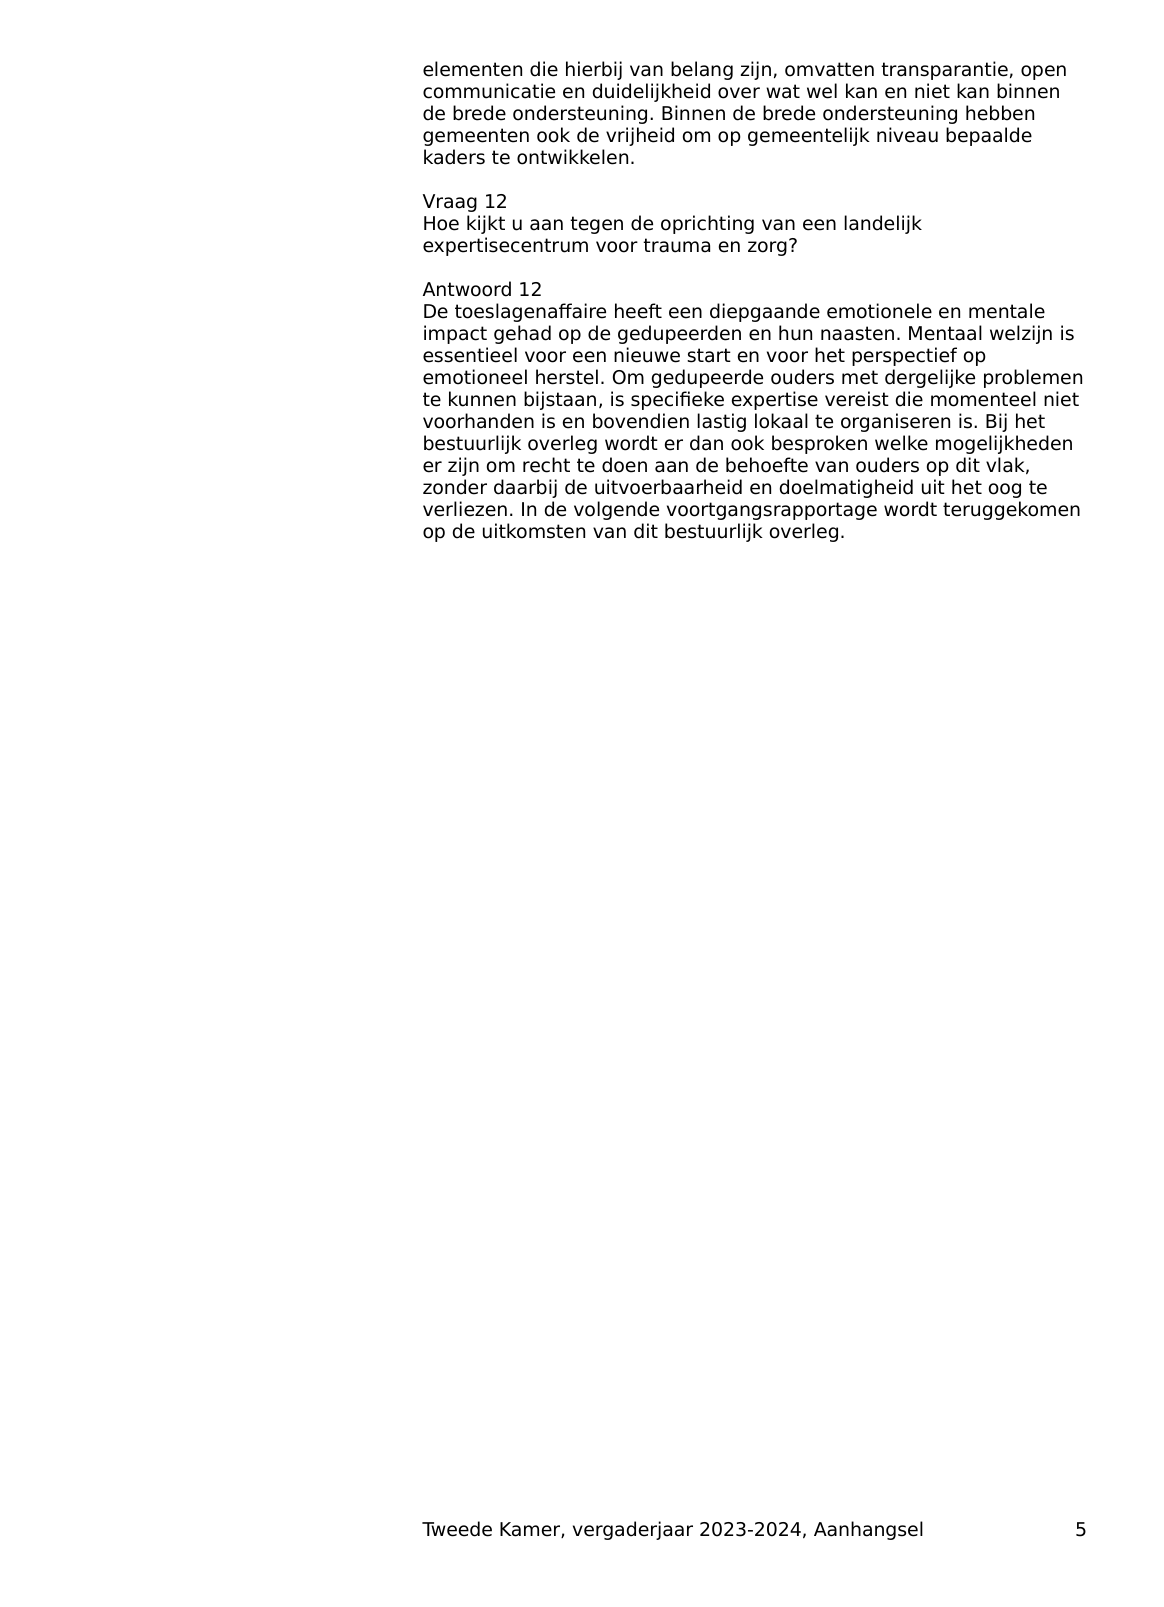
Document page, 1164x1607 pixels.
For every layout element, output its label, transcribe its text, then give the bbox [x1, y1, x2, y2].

text Vraag 12 [422, 191, 1087, 213]
text Antwoord 12 [422, 279, 1087, 301]
text elementen die hierbij van belang zijn, omvatten transparantie, open communicatie en duidelijkheid over wat wel kan en niet kan binnen de brede ondersteuning. Binnen de brede ondersteuning hebben gemeenten ook de vrijheid om op gemeentelijk niveau bepaalde kaders te ontwikkelen. [422, 59, 1087, 169]
text De toeslagenaffaire heeft een diepgaande emotionele en mentale impact gehad op de gedupeerden en hun naasten. Mentaal welzijn is essentieel voor een nieuwe start en voor het perspectief op emotioneel herstel. Om gedupeerde ouders met dergelijke problemen te kunnen bijstaan, is specifieke expertise vereist die momenteel niet voorhanden is en bovendien lastig lokaal te organiseren is. Bij het bestuurlijk overleg wordt er dan ook besproken welke mogelijkheden er zijn om recht te doen aan de behoefte van ouders op dit vlak, zonder daarbij de uitvoerbaarheid en doelmatigheid uit het oog te verliezen. In de volgende voortgangsrapportage wordt teruggekomen op de uitkomsten van dit bestuurlijk overleg. [422, 301, 1087, 543]
text Hoe kijkt u aan tegen de oprichting van een landelijk expertisecentrum voor trauma en zorg? [422, 213, 1087, 257]
